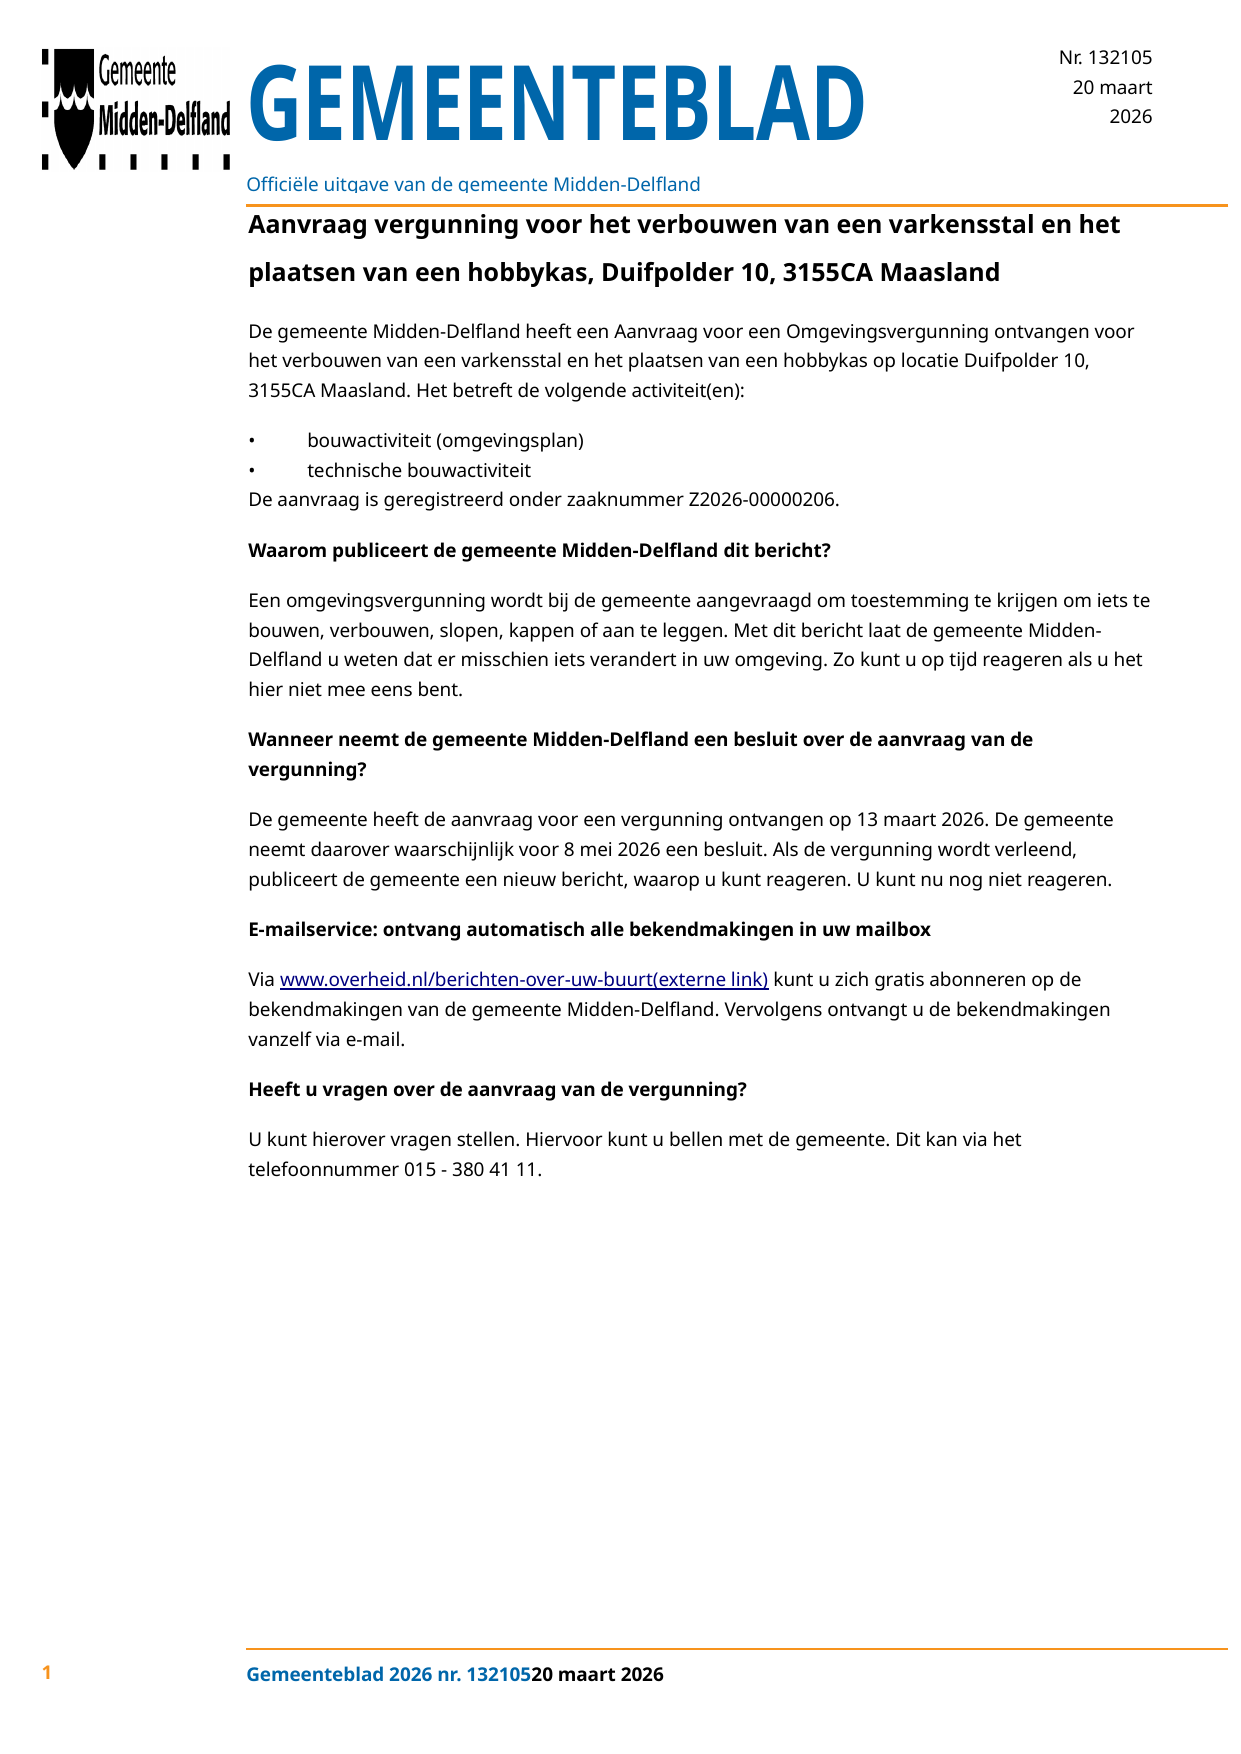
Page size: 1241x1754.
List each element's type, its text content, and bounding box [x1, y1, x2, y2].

text Heeft u vragen over de aanvraag van de vergunning? [248, 1076, 1152, 1102]
text Aanvraag vergunning voor het verbouwen van een varkensstal en het plaatsen van een hobbykas, Duifpolder 10, 3155CA Maasland [248, 207, 1152, 288]
text De aanvraag is geregistreerd onder zaaknummer Z2026-00000206. [248, 487, 1152, 512]
text De gemeente heeft de aanvraag voor een vergunning ontvangen op 13 maart 2026. De gemeente neemt daarover waarschijnlijk voor 8 mei 2026 een besluit. Als de vergunning wordt verleend, publiceert de gemeente een nieuw bericht, waarop u kunt reageren. U kunt nu nog niet reageren. [248, 807, 1152, 892]
picture [41, 47, 231, 172]
text E-mailservice: ontvang automatisch alle bekendmakingen in uw mailbox [248, 916, 1152, 942]
list technische bouwactiviteit [248, 457, 1152, 483]
text Een omgevingsvergunning wordt bij de gemeente aangevraagd om toestemming te krijgen om iets te bouwen, verbouwen, slopen, kappen of aan te leggen. Met dit bericht laat de gemeente Midden-Delfland u weten dat er misschien iets verandert in uw omgeving. Zo kunt u op tijd reageren als u het hier niet mee eens bent. [248, 587, 1152, 702]
text Wanneer neemt de gemeente Midden-Delfland een besluit over de aanvraag van de vergunning? [248, 727, 1152, 782]
text U kunt hierover vragen stellen. Hiervoor kunt u bellen met de gemeente. Dit kan via het telefoonnummer 015 - 380 41 11. [248, 1127, 1152, 1182]
list bouwactiviteit (omgevingsplan) [248, 427, 1152, 453]
text Waarom publiceert de gemeente Midden-Delfland dit bericht? [248, 537, 1152, 563]
text De gemeente Midden-Delfland heeft een Aanvraag voor een Omgevingsvergunning ontvangen voor het verbouwen van een varkensstal en het plaatsen van een hobbykas op locatie Duifpolder 10, 3155CA Maasland. Het betreft de volgende activiteit(en): [248, 318, 1152, 403]
text Via www.overheid.nl/berichten-over-uw-buurt(externe link) kunt u zich gratis abonneren op de bekendmakingen van de gemeente Midden-Delfland. Vervolgens ontvangt u de bekendmakingen vanzelf via e-mail. [248, 967, 1152, 1052]
